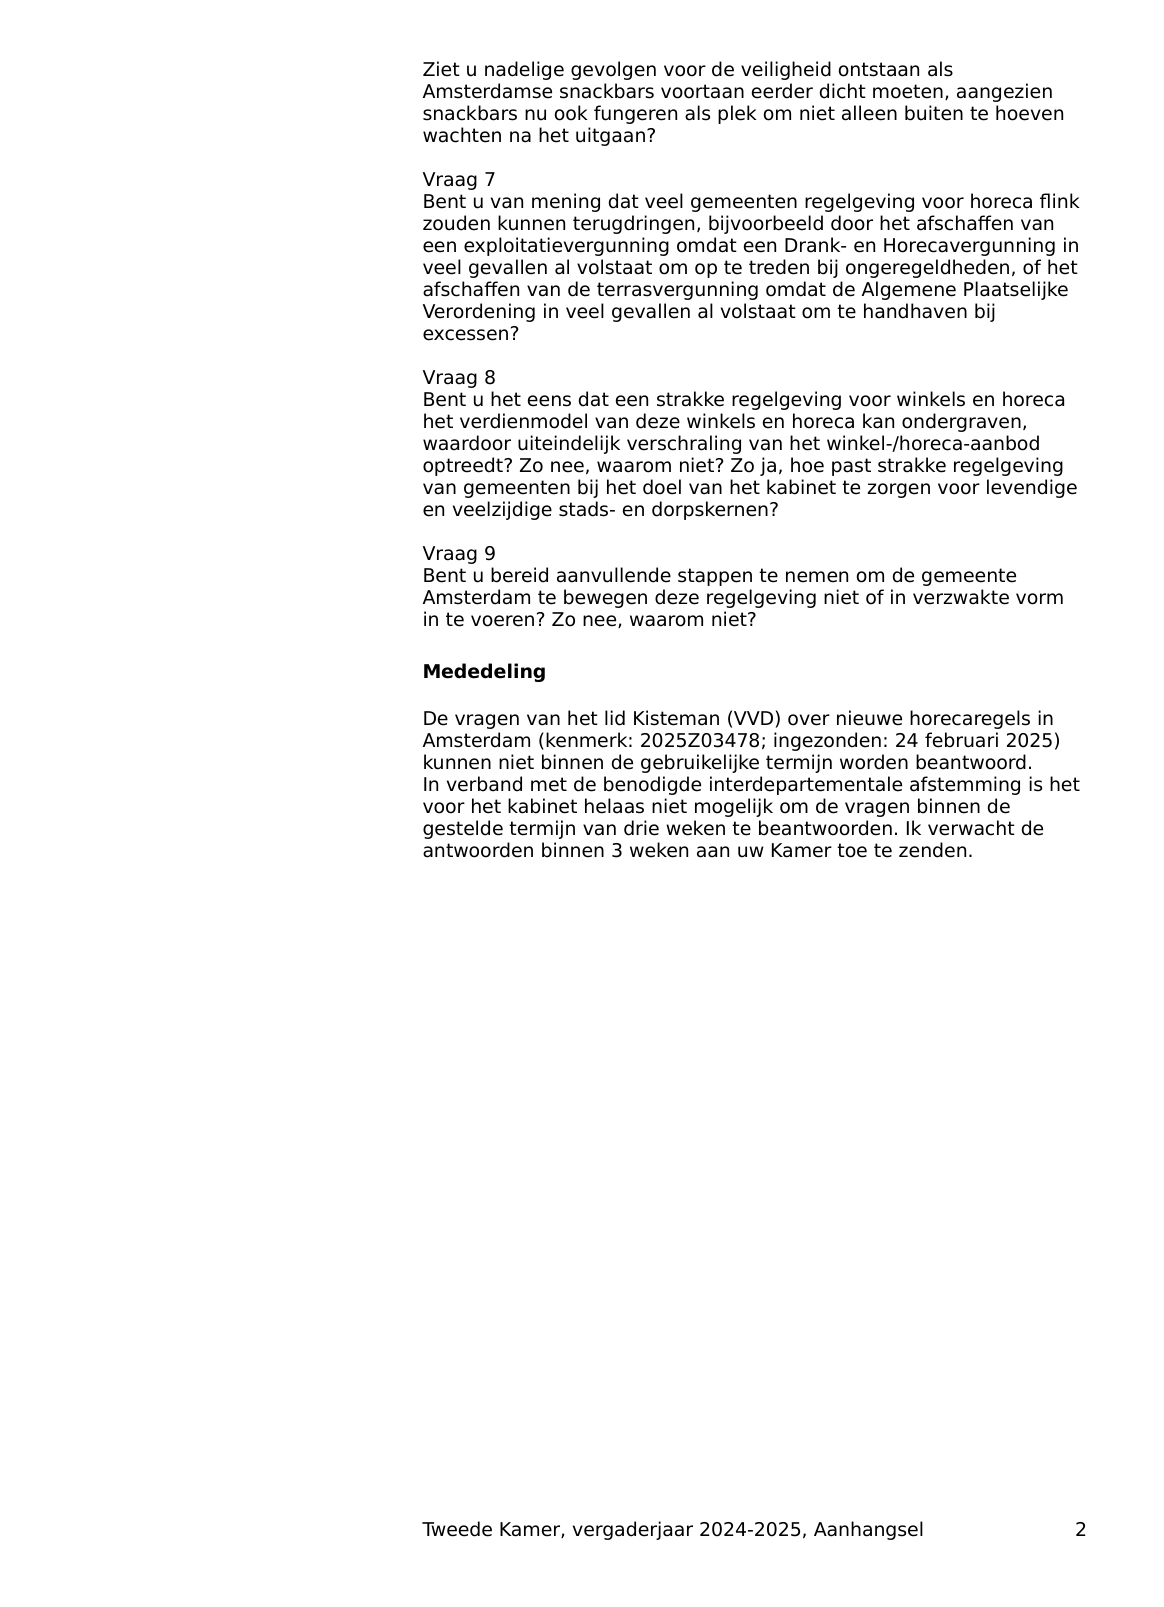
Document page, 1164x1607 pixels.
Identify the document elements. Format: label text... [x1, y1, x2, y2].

text Ziet u nadelige gevolgen voor de veiligheid ontstaan als Amsterdamse snackbars voortaan eerder dicht moeten, aangezien snackbars nu ook fungeren als plek om niet alleen buiten te hoeven wachten na het uitgaan? [422, 59, 1087, 147]
text Vraag 7 [422, 169, 1087, 191]
text Bent u van mening dat veel gemeenten regelgeving voor horeca flink zouden kunnen terugdringen, bijvoorbeeld door het afschaffen van een exploitatievergunning omdat een Drank- en Horecavergunning in veel gevallen al volstaat om op te treden bij ongeregeldheden, of het afschaffen van de terrasvergunning omdat de Algemene Plaatselijke Verordening in veel gevallen al volstaat om te handhaven bij excessen? [422, 191, 1087, 345]
text Vraag 8 [422, 367, 1087, 389]
text Bent u het eens dat een strakke regelgeving voor winkels en horeca het verdienmodel van deze winkels en horeca kan ondergraven, waardoor uiteindelijk verschraling van het winkel-/horeca-aanbod optreedt? Zo nee, waarom niet? Zo ja, hoe past strakke regelgeving van gemeenten bij het doel van het kabinet te zorgen voor levendige en veelzijdige stads- en dorpskernen? [422, 389, 1087, 521]
subtitle Mededeling [422, 661, 1087, 683]
text Vraag 9 [422, 543, 1087, 565]
text Bent u bereid aanvullende stappen te nemen om de gemeente Amsterdam te bewegen deze regelgeving niet of in verzwakte vorm in te voeren? Zo nee, waarom niet? [422, 565, 1087, 631]
text In verband met de benodigde interdepartementale afstemming is het voor het kabinet helaas niet mogelijk om de vragen binnen de gestelde termijn van drie weken te beantwoorden. Ik verwacht de antwoorden binnen 3 weken aan uw Kamer toe te zenden. [422, 774, 1087, 862]
text De vragen van het lid Kisteman (VVD) over nieuwe horecaregels in Amsterdam (kenmerk: 2025Z03478; ingezonden: 24 februari 2025) kunnen niet binnen de gebruikelijke termijn worden beantwoord. [422, 708, 1087, 774]
